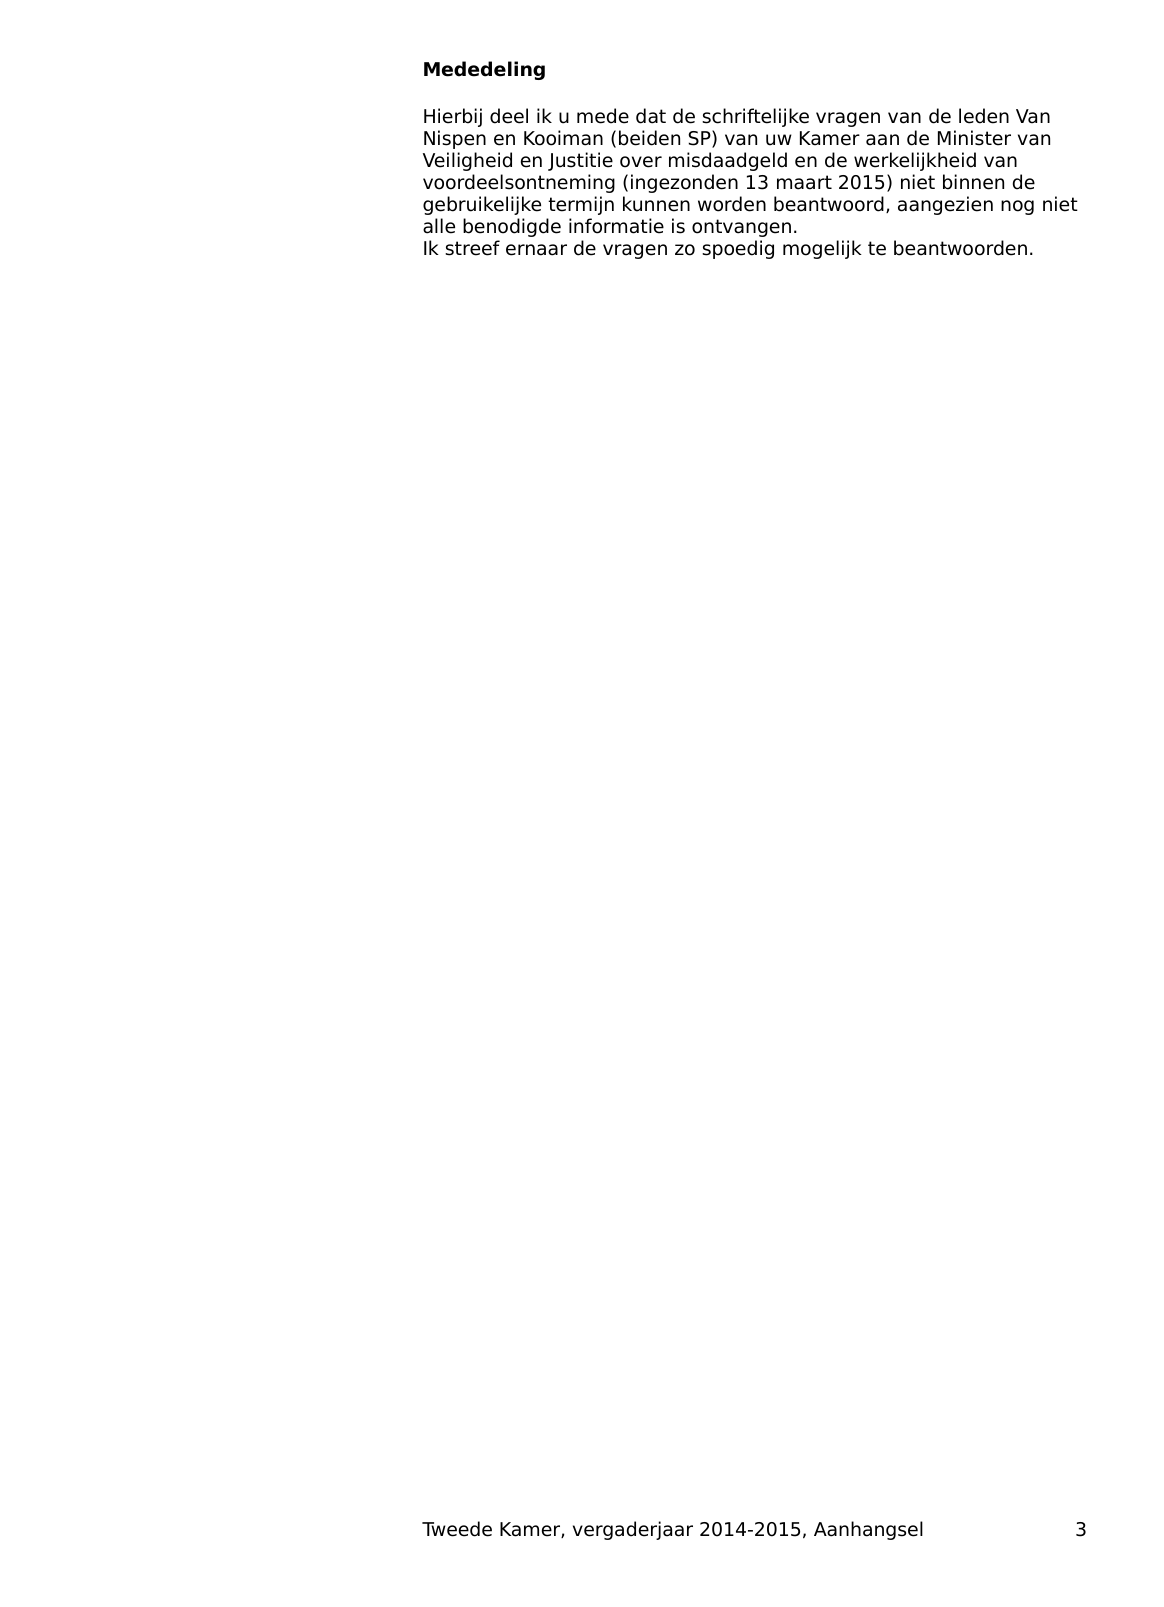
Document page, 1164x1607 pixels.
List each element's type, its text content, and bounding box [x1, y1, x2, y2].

text Ik streef ernaar de vragen zo spoedig mogelijk te beantwoorden. [422, 238, 1087, 260]
text Hierbij deel ik u mede dat de schriftelijke vragen van de leden Van Nispen en Kooiman (beiden SP) van uw Kamer aan de Minister van Veiligheid en Justitie over misdaadgeld en de werkelijkheid van voordeelsontneming (ingezonden 13 maart 2015) niet binnen de gebruikelijke termijn kunnen worden beantwoord, aangezien nog niet alle benodigde informatie is ontvangen. [422, 106, 1087, 238]
subtitle Mededeling [422, 59, 1087, 81]
